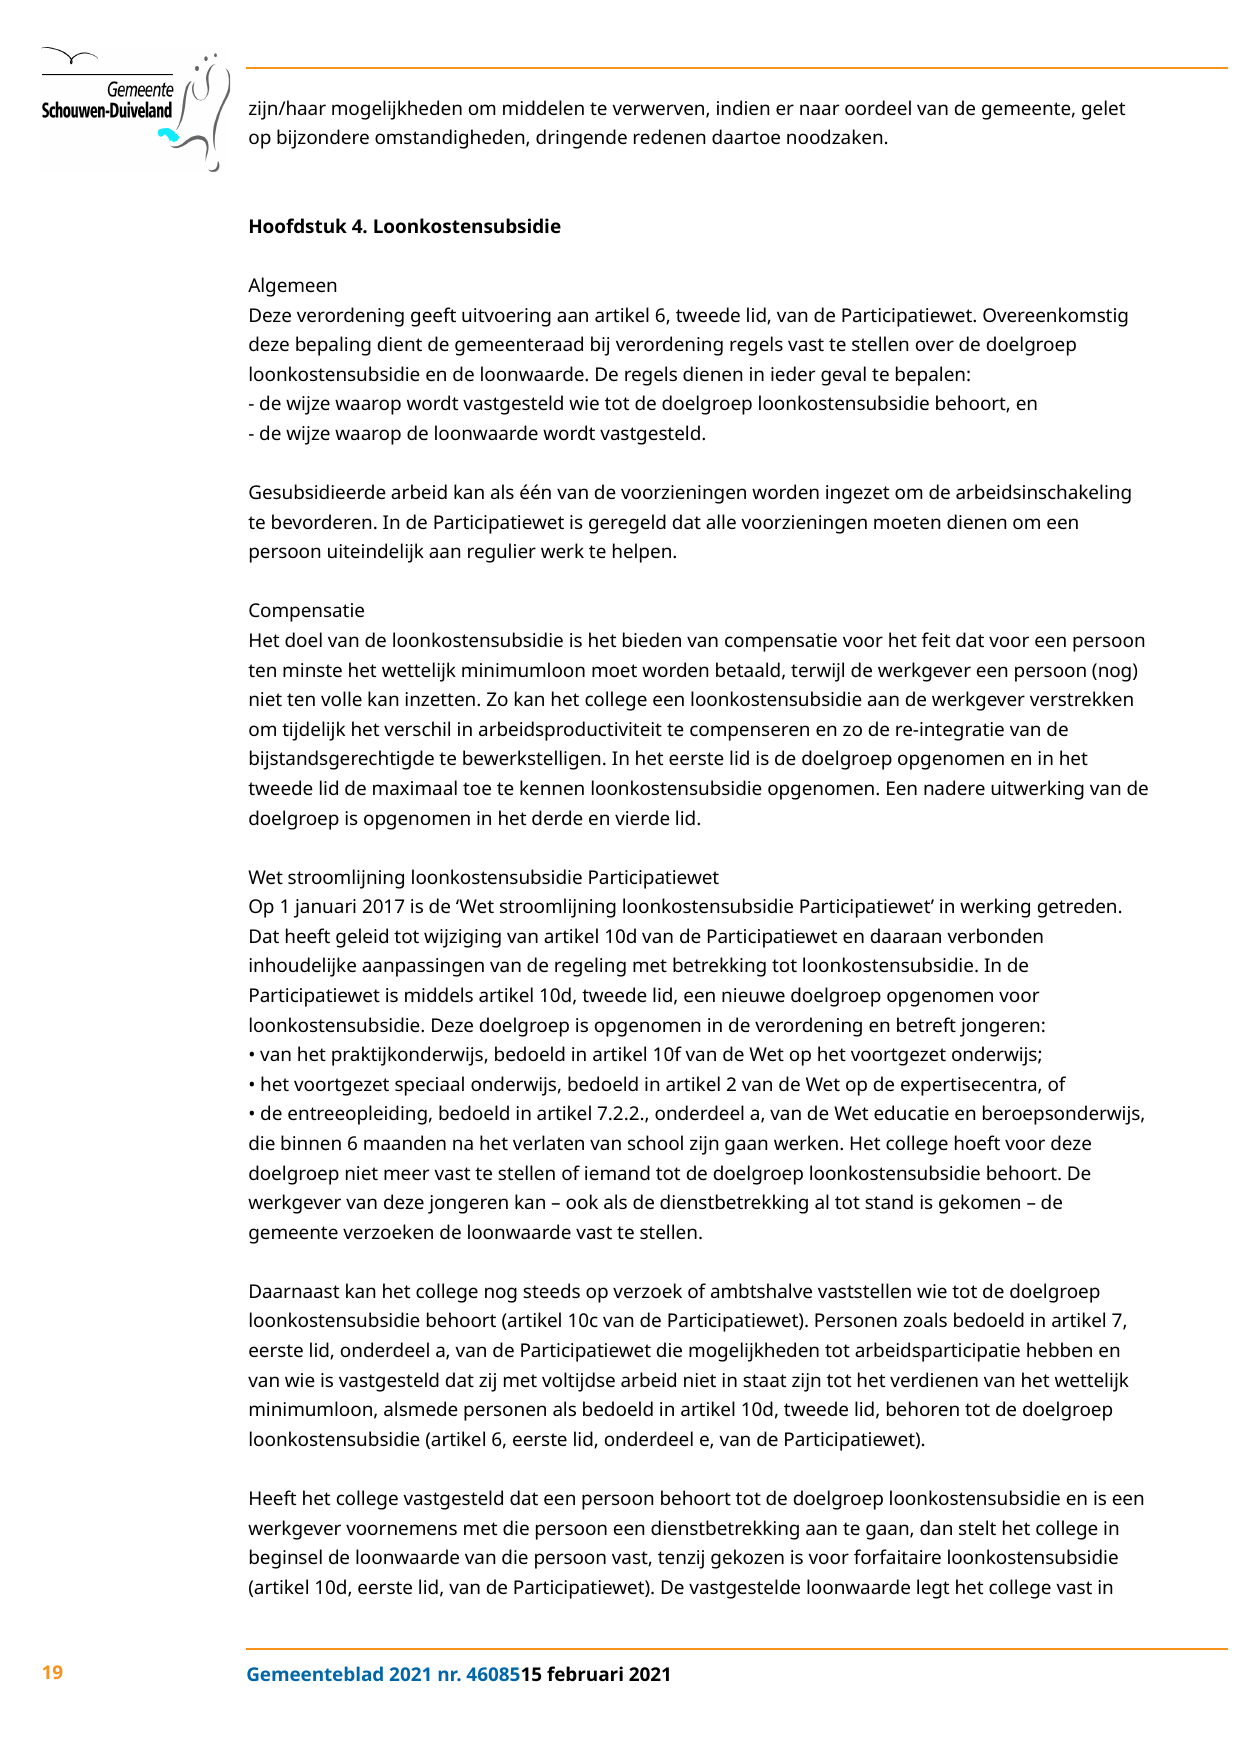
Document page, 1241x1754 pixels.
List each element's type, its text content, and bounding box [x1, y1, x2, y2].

text Wet stroomlijning loonkostensubsidie Participatiewet [248, 864, 1152, 890]
text Compensatie [248, 598, 1152, 623]
picture [41, 47, 231, 172]
text • van het praktijkonderwijs, bedoeld in artikel 10f van de Wet op het voortgezet onderwijs; [248, 1041, 1152, 1067]
text • het voortgezet speciaal onderwijs, bedoeld in artikel 2 van de Wet op de expertisecentra, of [248, 1071, 1152, 1097]
text Heeft het college vastgesteld dat een persoon behoort tot de doelgroep loonkostensubsidie en is een werkgever voornemens met die persoon een dienstbetrekking aan te gaan, dan stelt het college in beginsel de loonwaarde van die persoon vast, tenzij gekozen is voor forfaitaire loonkostensubsidie (artikel 10d, eerste lid, van de Participatiewet). De vastgestelde loonwaarde legt het college vast in [248, 1485, 1152, 1600]
text Algemeen [248, 272, 1152, 298]
text • de entreeopleiding, bedoeld in artikel 7.2.2., onderdeel a, van de Wet educatie en beroepsonderwijs, [248, 1101, 1152, 1126]
text zijn/haar mogelijkheden om middelen te verwerven, indien er naar oordeel van de gemeente, gelet op bijzondere omstandigheden, dringende redenen daartoe noodzaken. [248, 95, 1152, 150]
text - de wijze waarop de loonwaarde wordt vastgesteld. [248, 420, 1152, 446]
text Daarnaast kan het college nog steeds op verzoek of ambtshalve vaststellen wie tot de doelgroep loonkostensubsidie behoort (artikel 10c van de Participatiewet). Personen zoals bedoeld in artikel 7, eerste lid, onderdeel a, van de Participatiewet die mogelijkheden tot arbeidsparticipatie hebben en van wie is vastgesteld dat zij met voltijdse arbeid niet in staat zijn tot het verdienen van het wettelijk minimumloon, alsmede personen als bedoeld in artikel 10d, tweede lid, behoren tot de doelgroep loonkostensubsidie (artikel 6, eerste lid, onderdeel e, van de Participatiewet). [248, 1278, 1152, 1452]
text Gesubsidieerde arbeid kan als één van de voorzieningen worden ingezet om de arbeidsinschakeling te bevorderen. In de Participatiewet is geregeld dat alle voorzieningen moeten dienen om een persoon uiteindelijk aan regulier werk te helpen. [248, 479, 1152, 564]
text - de wijze waarop wordt vastgesteld wie tot de doelgroep loonkostensubsidie behoort, en [248, 391, 1152, 416]
text Hoofdstuk 4. Loonkostensubsidie [248, 213, 1152, 239]
text Het doel van de loonkostensubsidie is het bieden van compensatie voor het feit dat voor een persoon ten minste het wettelijk minimumloon moet worden betaald, terwijl de werkgever een persoon (nog) niet ten volle kan inzetten. Zo kan het college een loonkostensubsidie aan de werkgever verstrekken om tijdelijk het verschil in arbeidsproductiviteit te compenseren en zo de re-integratie van de bijstandsgerechtigde te bewerkstelligen. In het eerste lid is de doelgroep opgenomen en in het tweede lid de maximaal toe te kennen loonkostensubsidie opgenomen. Een nadere uitwerking van de doelgroep is opgenomen in het derde en vierde lid. [248, 627, 1152, 831]
text die binnen 6 maanden na het verlaten van school zijn gaan werken. Het college hoeft voor deze doelgroep niet meer vast te stellen of iemand tot de doelgroep loonkostensubsidie behoort. De werkgever van deze jongeren kan – ook als de dienstbetrekking al tot stand is gekomen – de gemeente verzoeken de loonwaarde vast te stellen. [248, 1130, 1152, 1245]
text Deze verordening geeft uitvoering aan artikel 6, tweede lid, van de Participatiewet. Overeenkomstig deze bepaling dient de gemeenteraad bij verordening regels vast te stellen over de doelgroep loonkostensubsidie en de loonwaarde. De regels dienen in ieder geval te bepalen: [248, 302, 1152, 387]
text Op 1 januari 2017 is de ‘Wet stroomlijning loonkostensubsidie Participatiewet’ in werking getreden. Dat heeft geleid tot wijziging van artikel 10d van de Participatiewet en daaraan verbonden inhoudelijke aanpassingen van de regeling met betrekking tot loonkostensubsidie. In de Participatiewet is middels artikel 10d, tweede lid, een nieuwe doelgroep opgenomen voor loonkostensubsidie. Deze doelgroep is opgenomen in de verordening en betreft jongeren: [248, 893, 1152, 1038]
